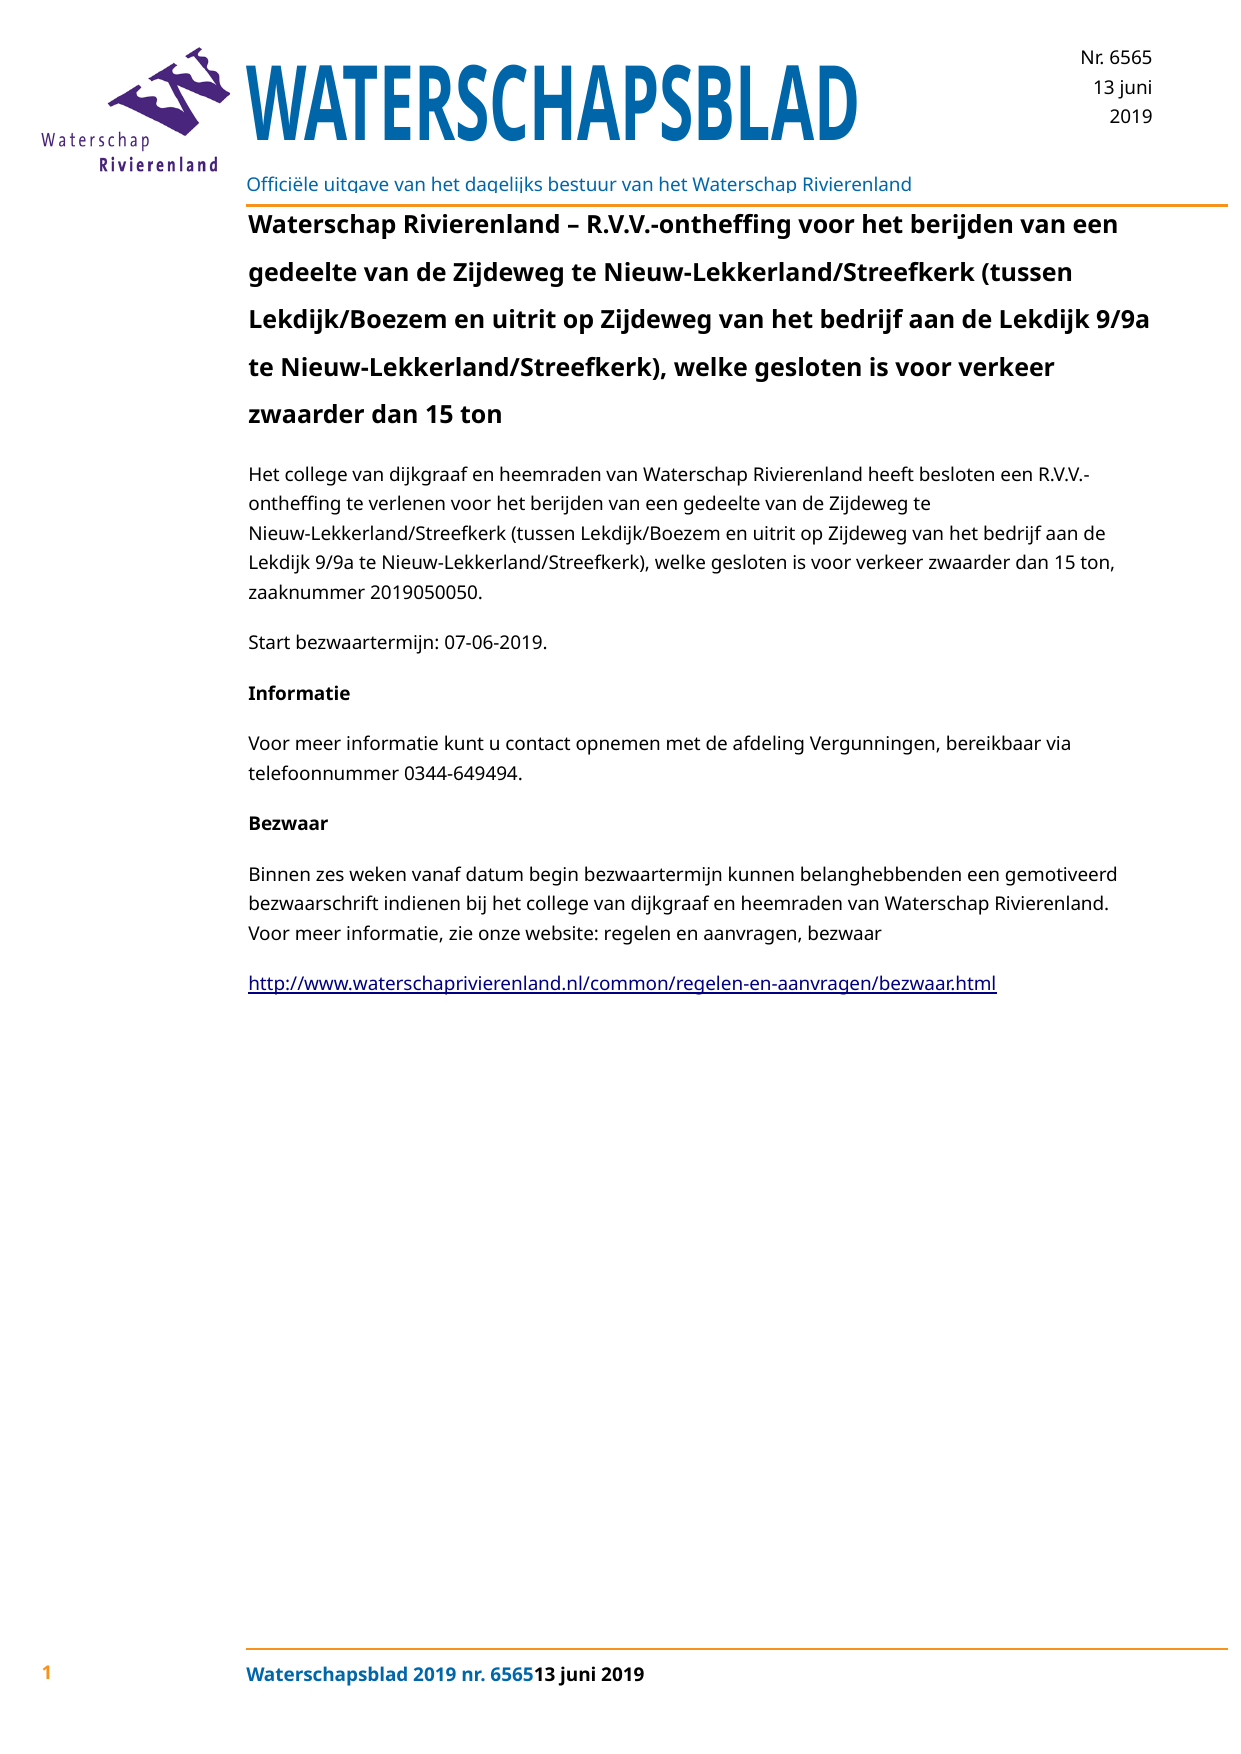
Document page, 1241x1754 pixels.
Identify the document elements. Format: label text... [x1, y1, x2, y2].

text Het college van dijkgraaf en heemraden van Waterschap Rivierenland heeft besloten een R.V.V.-ontheffing te verlenen voor het berijden van een gedeelte van de Zijdeweg te Nieuw-Lekkerland/Streefkerk (tussen Lekdijk/Boezem en uitrit op Zijdeweg van het bedrijf aan de Lekdijk 9/9a te Nieuw-Lekkerland/Streefkerk), welke gesloten is voor verkeer zwaarder dan 15 ton, zaaknummer 2019050050. [248, 461, 1152, 605]
text Start bezwaartermijn: 07-06-2019. [248, 629, 1152, 655]
text Bezwaar [248, 810, 1152, 836]
picture [41, 47, 231, 172]
text Voor meer informatie kunt u contact opnemen met de afdeling Vergunningen, bereikbaar via telefoonnummer 0344-649494. [248, 730, 1152, 786]
text Informatie [248, 680, 1152, 706]
text Waterschap Rivierenland – R.V.V.-ontheffing voor het berijden van een gedeelte van de Zijdeweg te Nieuw-Lekkerland/Streefkerk (tussen Lekdijk/Boezem en uitrit op Zijdeweg van het bedrijf aan de Lekdijk 9/9a te Nieuw-Lekkerland/Streefkerk), welke gesloten is voor verkeer zwaarder dan 15 ton [248, 207, 1152, 431]
text Binnen zes weken vanaf datum begin bezwaartermijn kunnen belanghebbenden een gemotiveerd bezwaarschrift indienen bij het college van dijkgraaf en heemraden van Waterschap Rivierenland. Voor meer informatie, zie onze website: regelen en aanvragen, bezwaar [248, 861, 1152, 946]
text http://www.waterschaprivierenland.nl/common/regelen-en-aanvragen/bezwaar.html [248, 970, 1152, 996]
